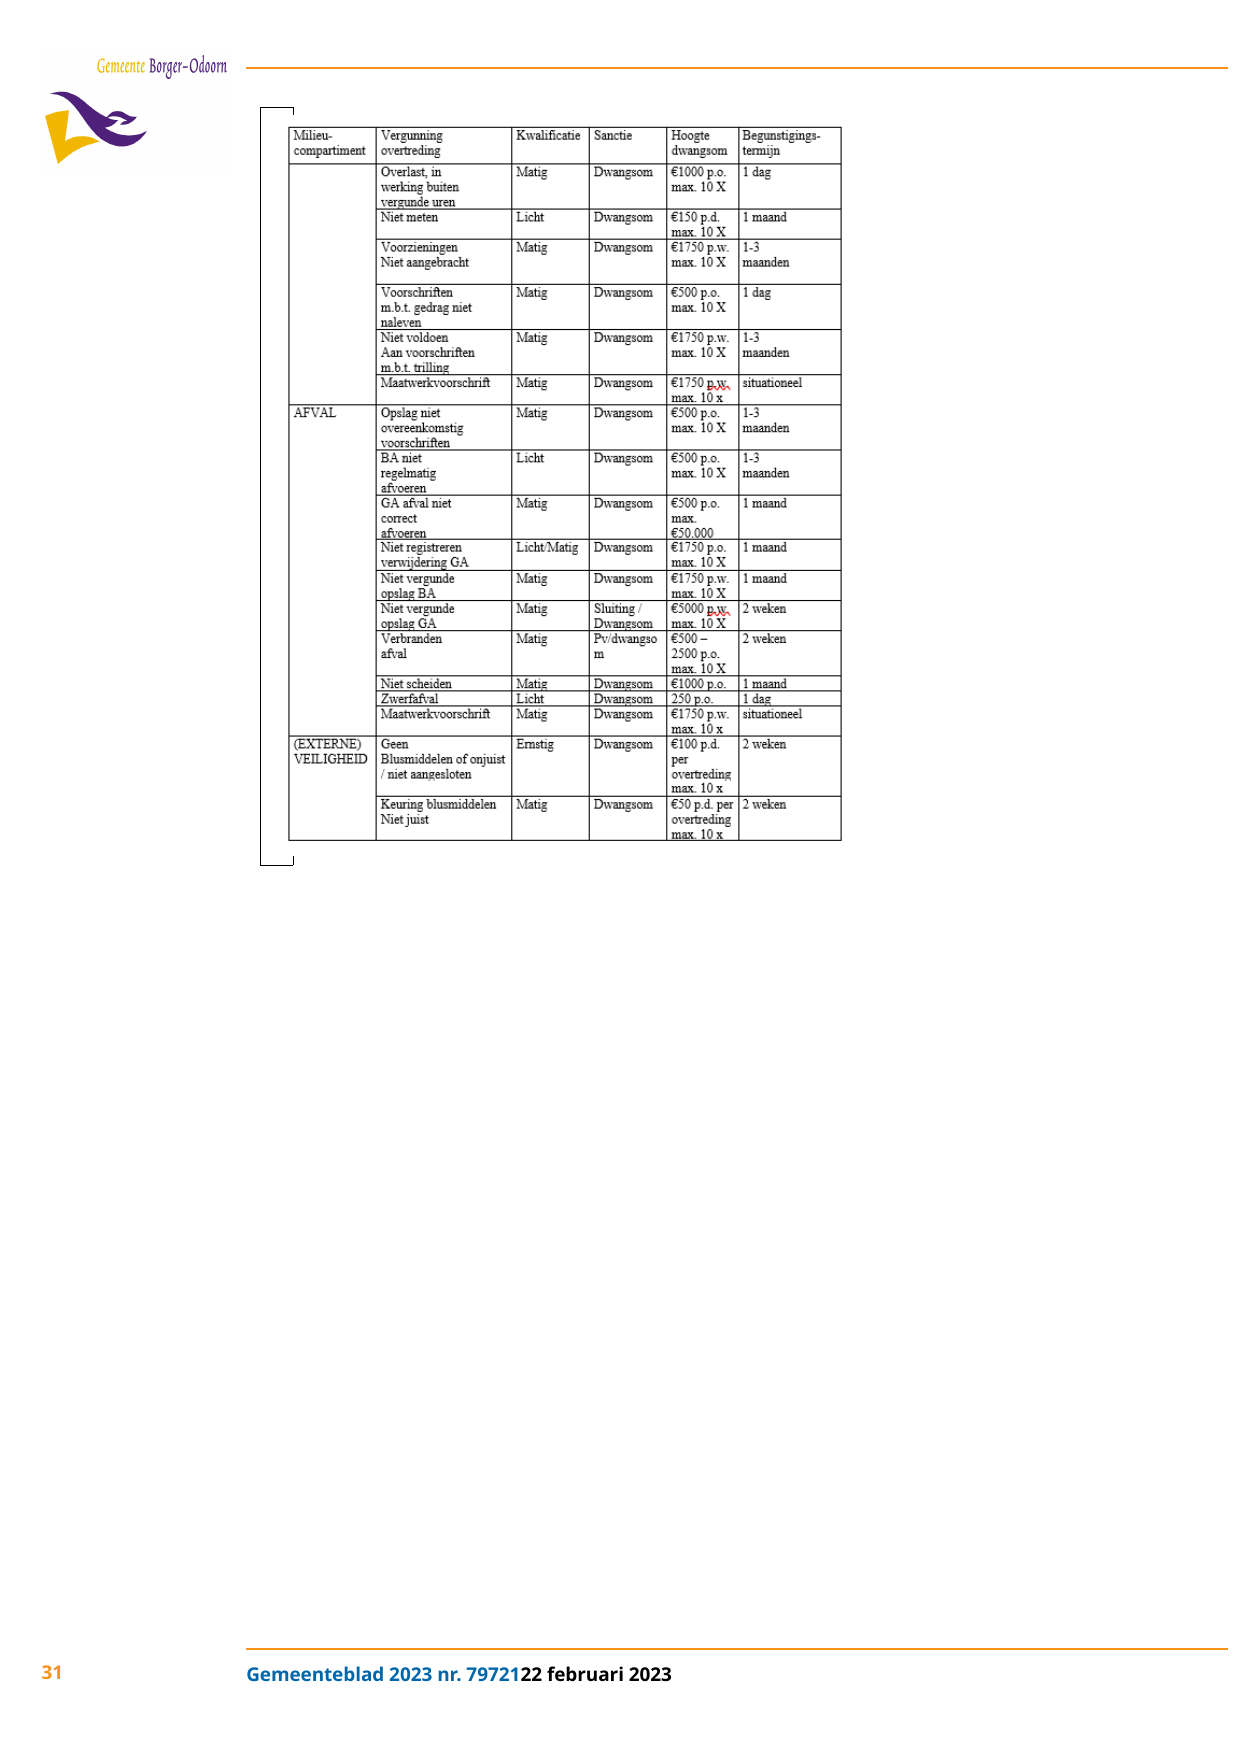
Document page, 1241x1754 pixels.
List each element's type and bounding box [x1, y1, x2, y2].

picture [268, 115, 860, 856]
picture [41, 47, 231, 172]
